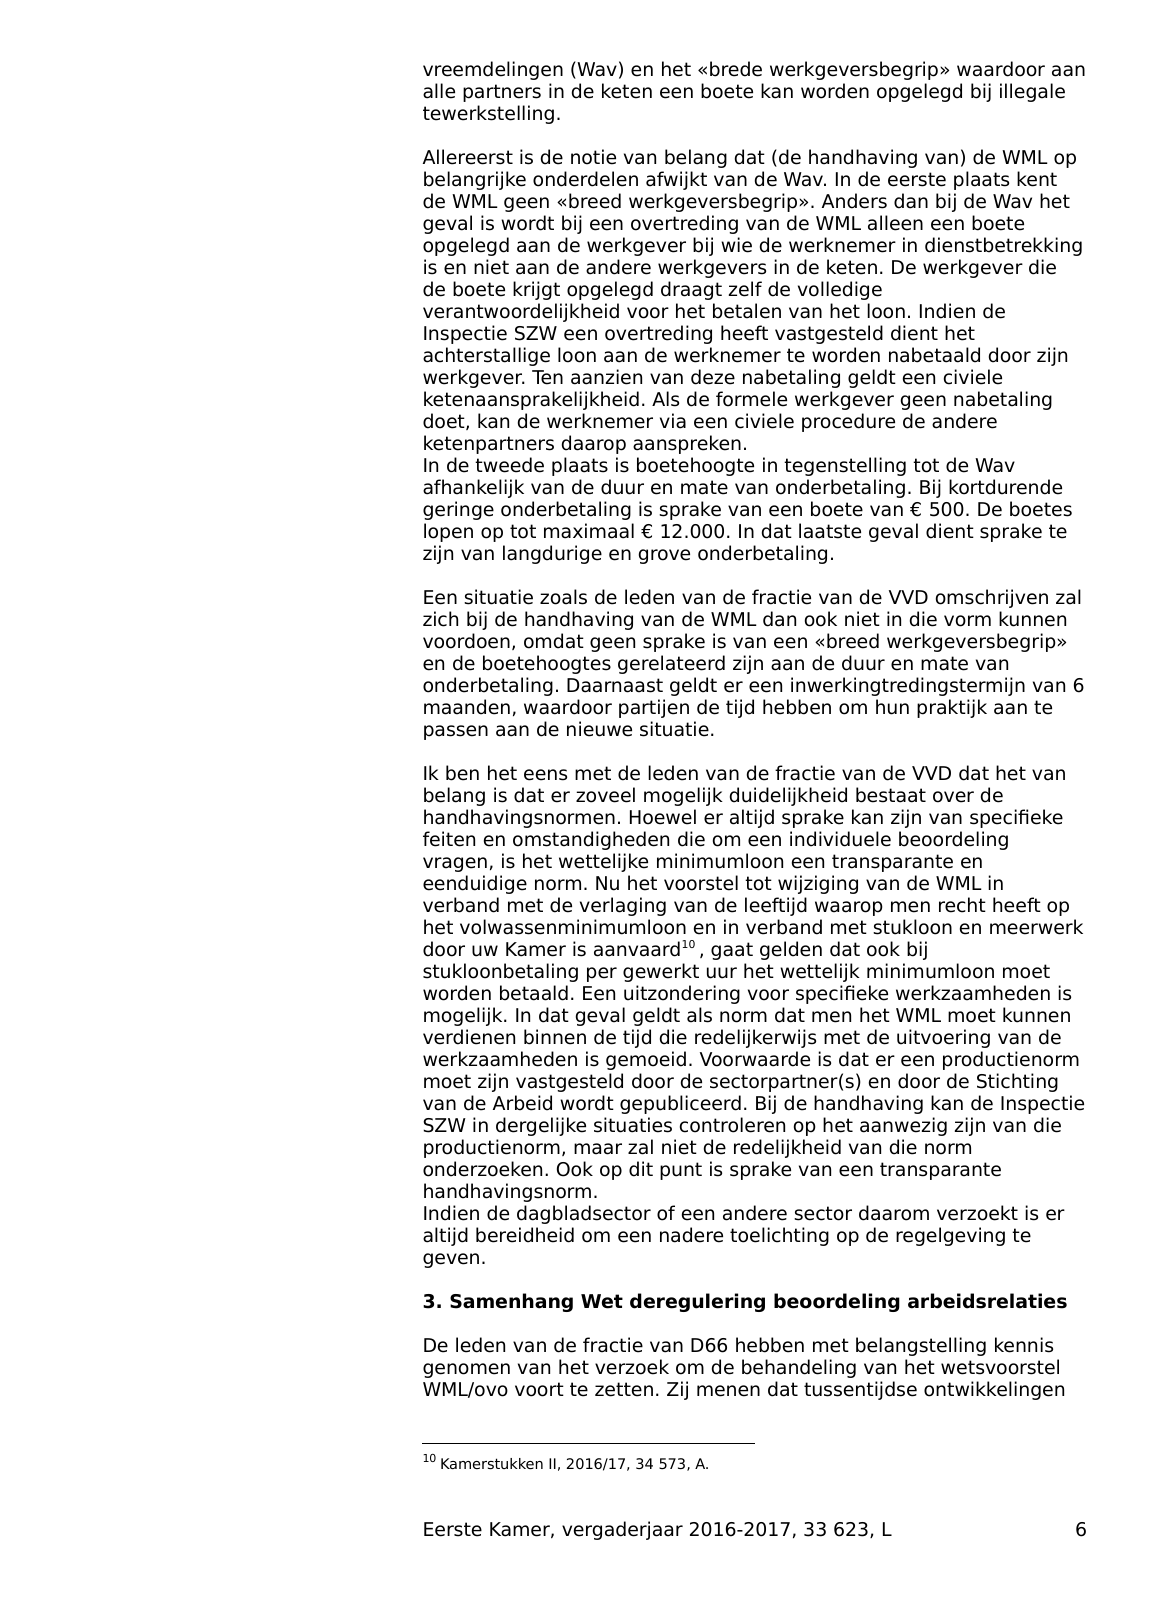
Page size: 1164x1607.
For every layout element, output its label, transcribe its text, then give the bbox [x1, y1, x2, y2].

text vreemdelingen (Wav) en het «brede werkgeversbegrip» waardoor aan alle partners in de keten een boete kan worden opgelegd bij illegale tewerkstelling. [422, 59, 1087, 125]
text Allereerst is de notie van belang dat (de handhaving van) de WML op belangrijke onderdelen afwijkt van de Wav. In de eerste plaats kent de WML geen «breed werkgeversbegrip». Anders dan bij de Wav het geval is wordt bij een overtreding van de WML alleen een boete opgelegd aan de werkgever bij wie de werknemer in dienstbetrekking is en niet aan de andere werkgevers in de keten. De werkgever die de boete krijgt opgelegd draagt zelf de volledige verantwoordelijkheid voor het betalen van het loon. Indien de Inspectie SZW een overtreding heeft vastgesteld dient het achterstallige loon aan de werknemer te worden nabetaald door zijn werkgever. Ten aanzien van deze nabetaling geldt een civiele ketenaansprakelijkheid. Als de formele werkgever geen nabetaling doet, kan de werknemer via een civiele procedure de andere ketenpartners daarop aanspreken. [422, 147, 1087, 455]
subtitle 3. Samenhang Wet deregulering beoordeling arbeidsrelaties [422, 1291, 1087, 1313]
text De leden van de fractie van D66 hebben met belangstelling kennis genomen van het verzoek om de behandeling van het wetsvoorstel WML/ovo voort te zetten. Zij menen dat tussentijdse ontwikkelingen [422, 1335, 1087, 1401]
text Kamerstukken II, 2016/17, 34 573, A. [422, 1452, 1087, 1474]
text In de tweede plaats is boetehoogte in tegenstelling tot de Wav afhankelijk van de duur en mate van onderbetaling. Bij kortdurende geringe onderbetaling is sprake van een boete van € 500. De boetes lopen op tot maximaal € 12.000. In dat laatste geval dient sprake te zijn van langdurige en grove onderbetaling. [422, 455, 1087, 565]
text Indien de dagbladsector of een andere sector daarom verzoekt is er altijd bereidheid om een nadere toelichting op de regelgeving te geven. [422, 1203, 1087, 1268]
text Een situatie zoals de leden van de fractie van de VVD omschrijven zal zich bij de handhaving van de WML dan ook niet in die vorm kunnen voordoen, omdat geen sprake is van een «breed werkgeversbegrip» en de boetehoogtes gerelateerd zijn aan de duur en mate van onderbetaling. Daarnaast geldt er een inwerkingtredingstermijn van 6 maanden, waardoor partijen de tijd hebben om hun praktijk aan te passen aan de nieuwe situatie. [422, 587, 1087, 741]
text Ik ben het eens met de leden van de fractie van de VVD dat het van belang is dat er zoveel mogelijk duidelijkheid bestaat over de handhavingsnormen. Hoewel er altijd sprake kan zijn van specifieke feiten en omstandigheden die om een individuele beoordeling vragen, is het wettelijke minimumloon een transparante en eenduidige norm. Nu het voorstel tot wijziging van de WML in verband met de verlaging van de leeftijd waarop men recht heeft op het volwassenminimumloon en in verband met stukloon en meerwerk door uw Kamer is aanvaard, gaat gelden dat ook bij stukloonbetaling per gewerkt uur het wettelijk minimumloon moet worden betaald. Een uitzondering voor specifieke werkzaamheden is mogelijk. In dat geval geldt als norm dat men het WML moet kunnen verdienen binnen de tijd die redelijkerwijs met de uitvoering van de werkzaamheden is gemoeid. Voorwaarde is dat er een productienorm moet zijn vastgesteld door de sectorpartner(s) en door de Stichting van de Arbeid wordt gepubliceerd. Bij de handhaving kan de Inspectie SZW in dergelijke situaties controleren op het aanwezig zijn van die productienorm, maar zal niet de redelijkheid van die norm onderzoeken. Ook op dit punt is sprake van een transparante handhavingsnorm. [422, 763, 1087, 1203]
